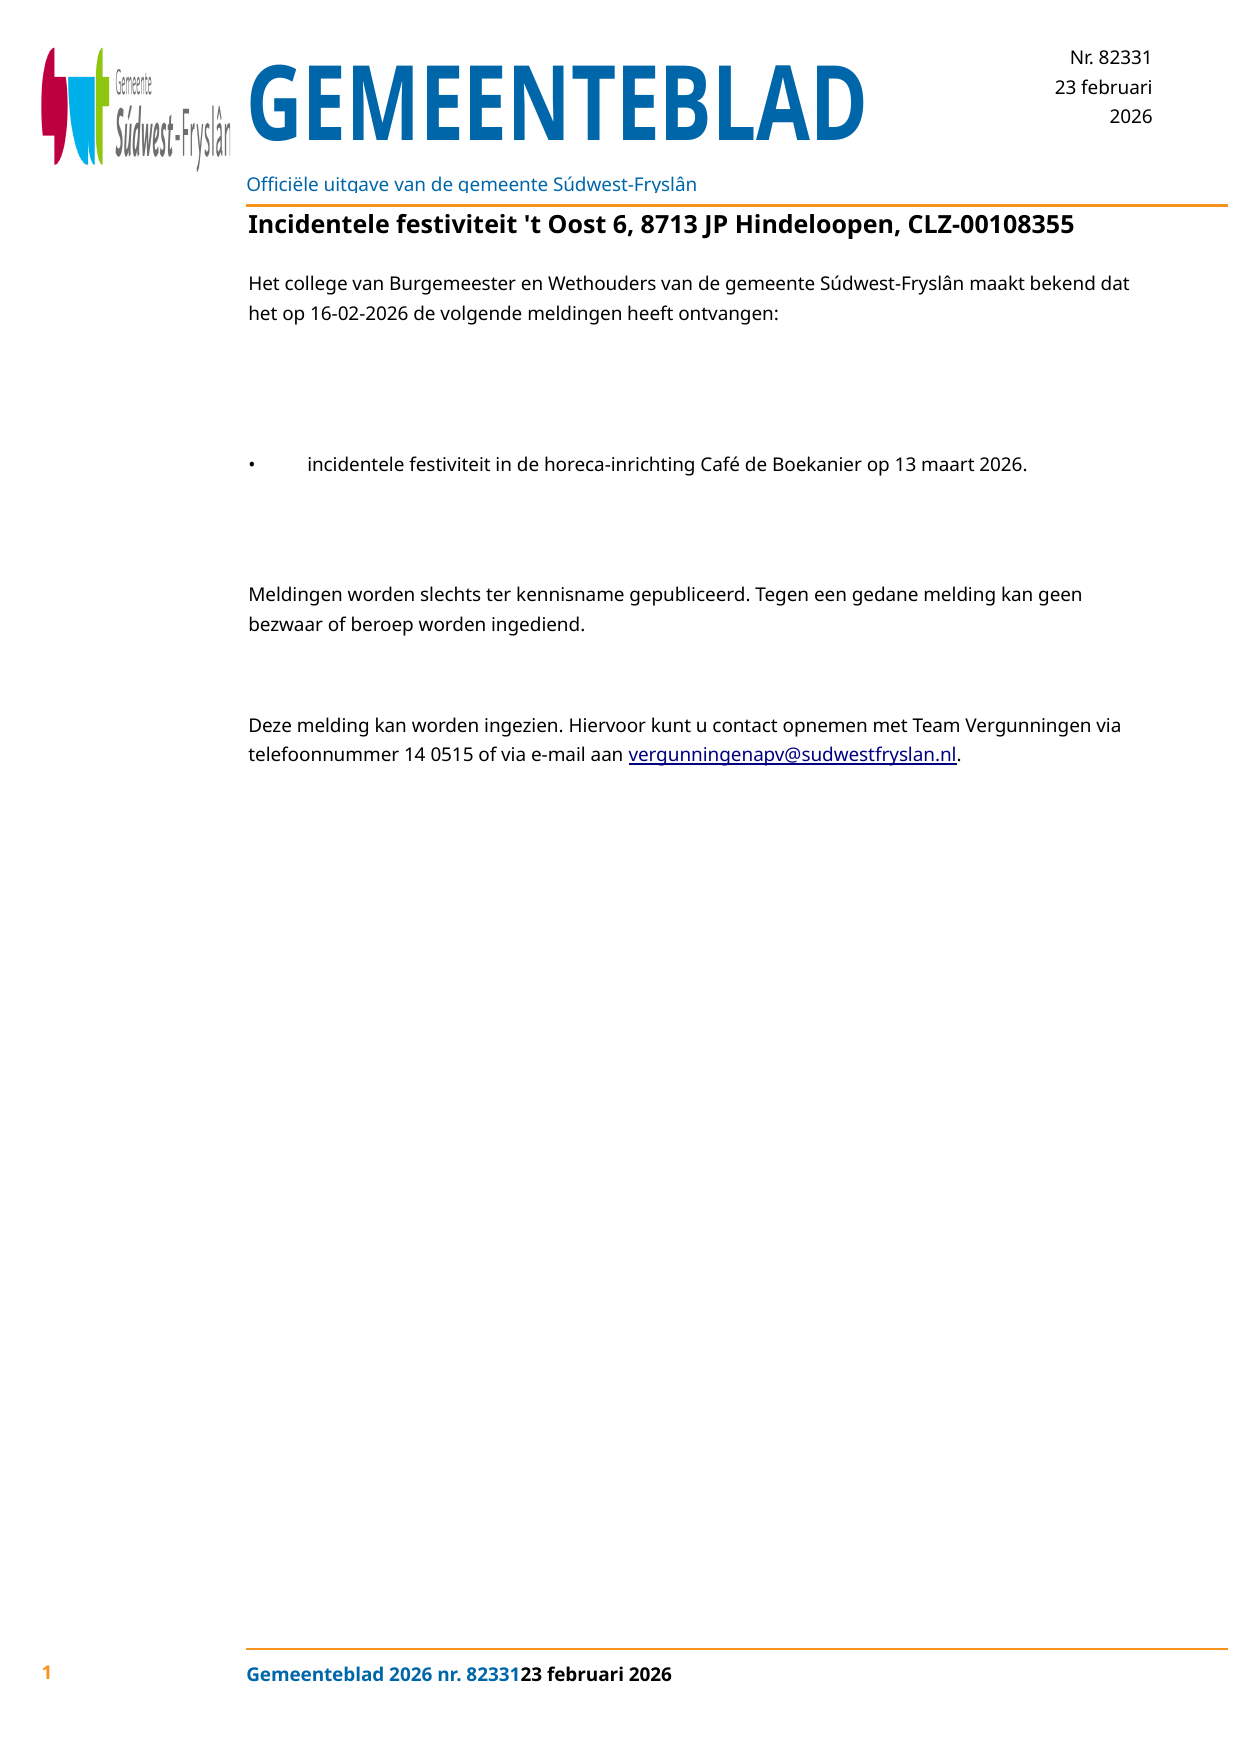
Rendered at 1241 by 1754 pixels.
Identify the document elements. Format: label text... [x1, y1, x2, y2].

picture [41, 47, 231, 172]
text Meldingen worden slechts ter kennisname gepubliceerd. Tegen een gedane melding kan geen bezwaar of beroep worden ingediend. [248, 582, 1152, 637]
list incidentele festiviteit in de horeca-inrichting Café de Boekanier op 13 maart 2026. [248, 451, 1152, 477]
text Het college van Burgemeester en Wethouders van de gemeente Súdwest-Fryslân maakt bekend dat het op 16-02-2026 de volgende meldingen heeft ontvangen: [248, 270, 1152, 326]
text Incidentele festiviteit 't Oost 6, 8713 JP Hindeloopen, CLZ-00108355 [248, 207, 1152, 241]
text Deze melding kan worden ingezien. Hiervoor kunt u contact opnemen met Team Vergunningen via telefoonnummer 14 0515 of via e-mail aan vergunningenapv@sudwestfryslan.nl. [248, 712, 1152, 767]
